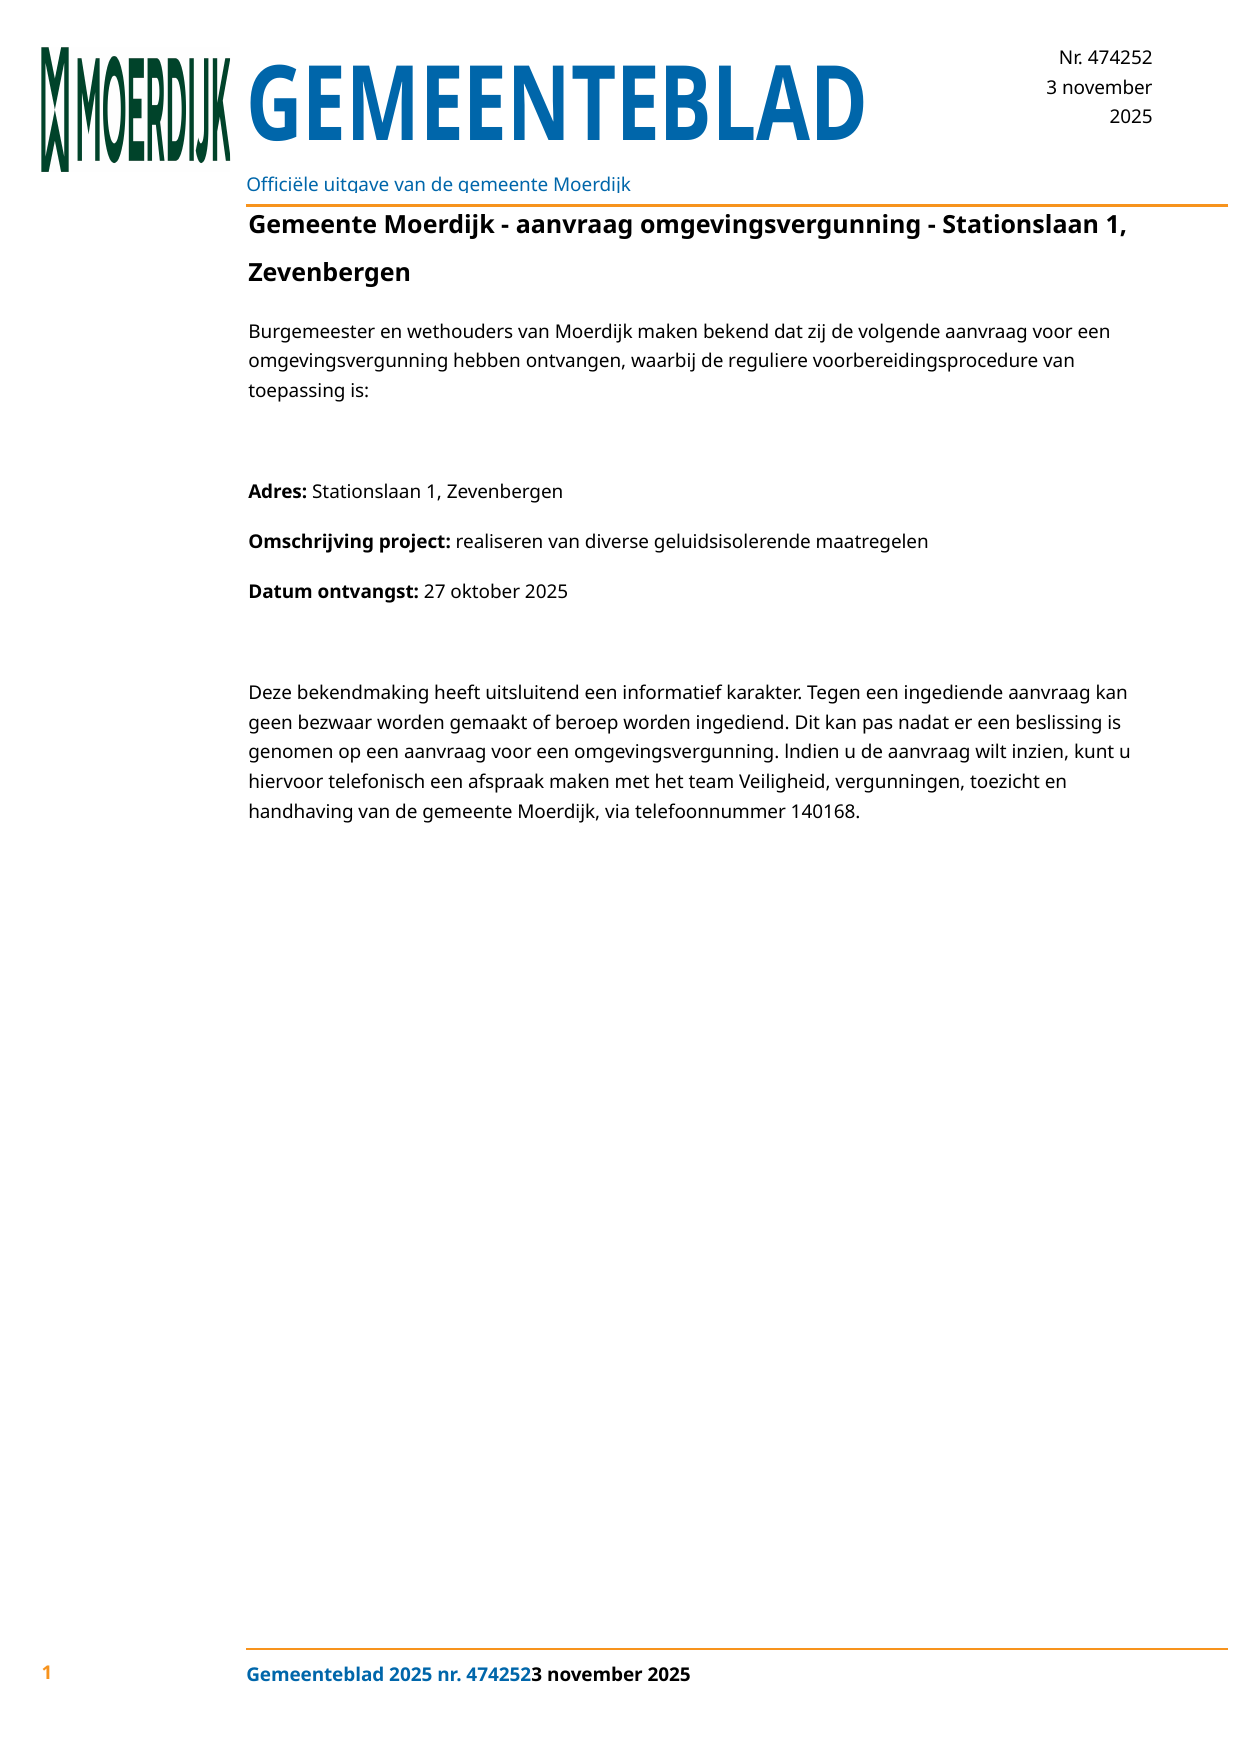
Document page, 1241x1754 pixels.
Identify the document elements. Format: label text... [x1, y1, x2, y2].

text Burgemeester en wethouders van Moerdijk maken bekend dat zij de volgende aanvraag voor een omgevingsvergunning hebben ontvangen, waarbij de reguliere voorbereidingsprocedure van toepassing is: [248, 318, 1152, 403]
text Omschrijving project: realiseren van diverse geluidsisolerende maatregelen [248, 528, 1152, 554]
text Deze bekendmaking heeft uitsluitend een informatief karakter. Tegen een ingediende aanvraag kan geen bezwaar worden gemaakt of beroep worden ingediend. Dit kan pas nadat er een beslissing is genomen op een aanvraag voor een omgevingsvergunning. lndien u de aanvraag wilt inzien, kunt u hiervoor telefonisch een afspraak maken met het team Veiligheid, vergunningen, toezicht en handhaving van de gemeente Moerdijk, via telefoonnummer 140168. [248, 679, 1152, 824]
text Datum ontvangst: 27 oktober 2025 [248, 579, 1152, 604]
text Adres: Stationslaan 1, Zevenbergen [248, 478, 1152, 504]
picture [41, 47, 231, 172]
text Gemeente Moerdijk - aanvraag omgevingsvergunning - Stationslaan 1, Zevenbergen [248, 207, 1152, 288]
